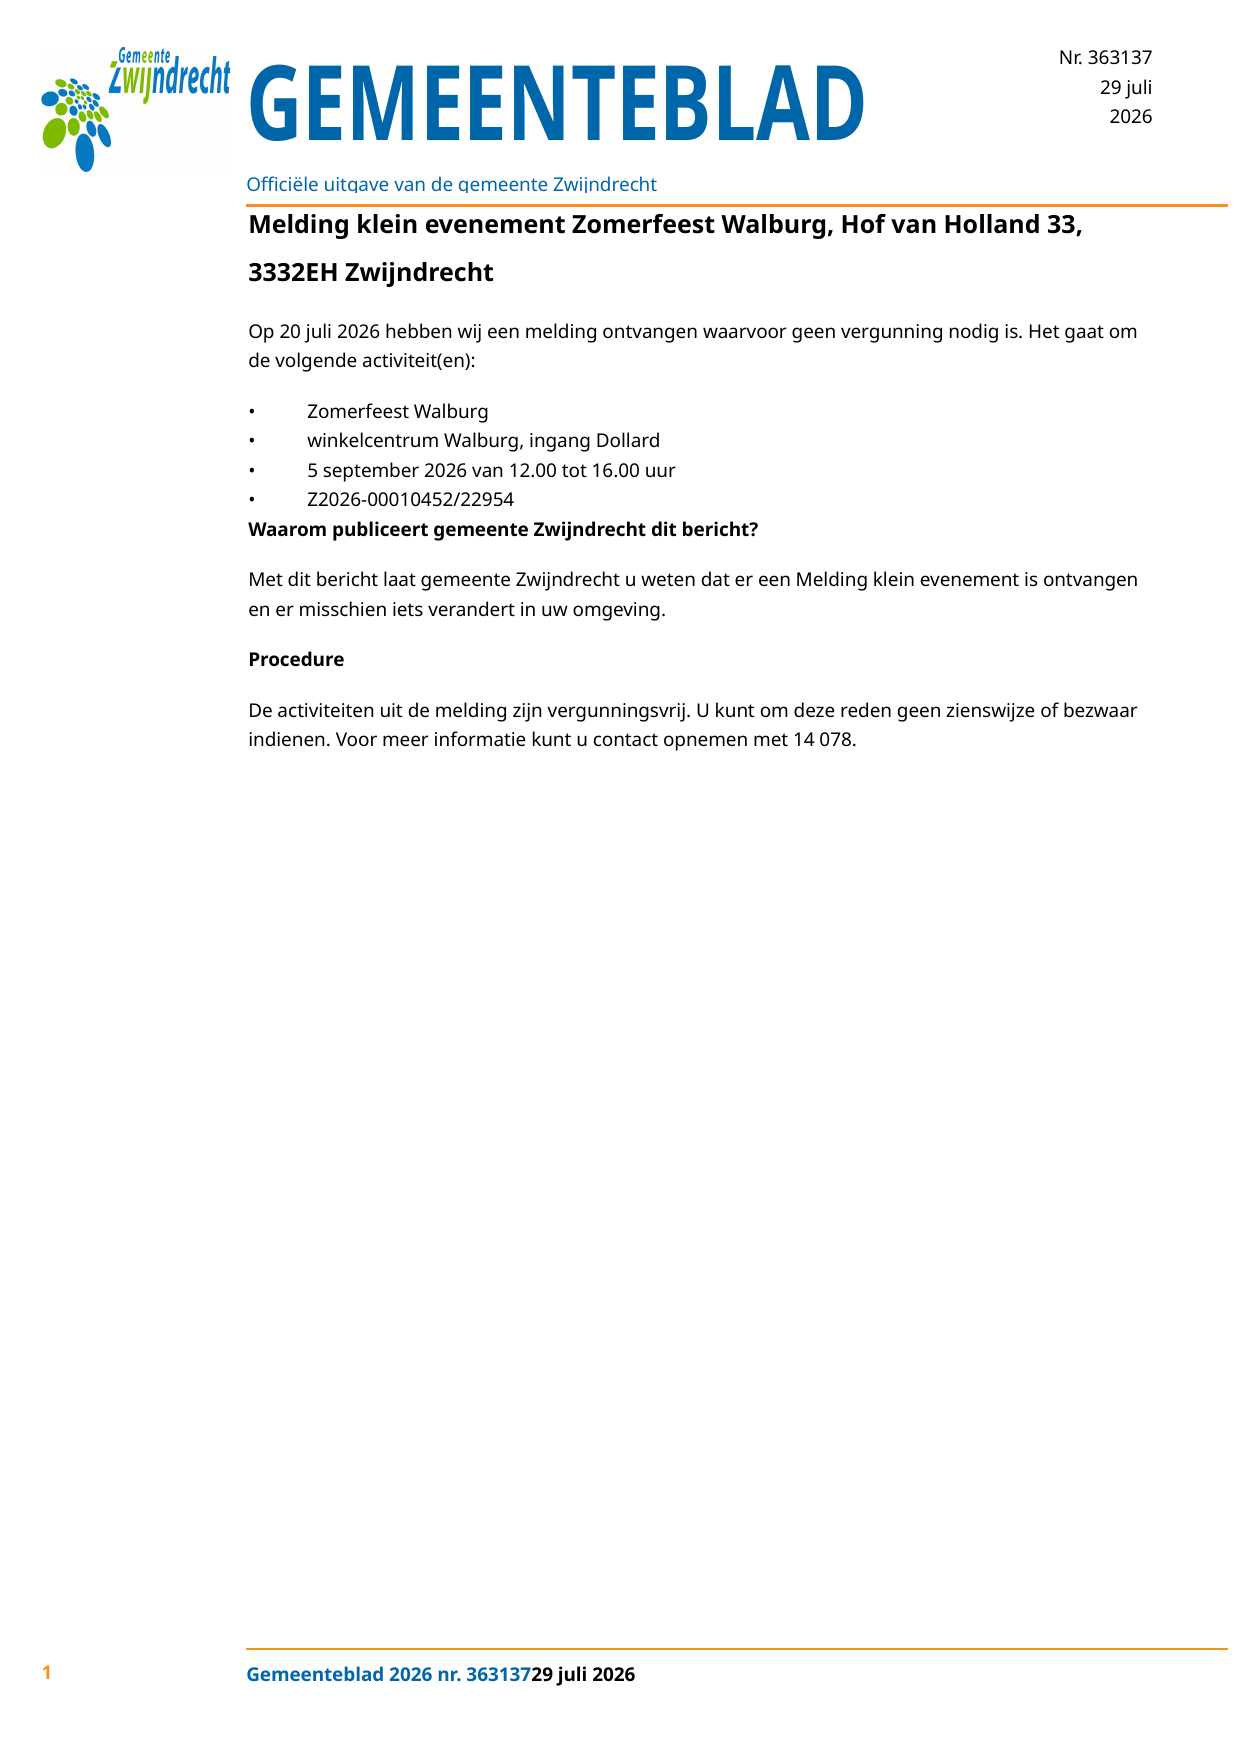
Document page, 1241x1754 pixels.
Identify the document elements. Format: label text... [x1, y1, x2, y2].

text Procedure [248, 647, 1152, 672]
text De activiteiten uit de melding zijn vergunningsvrij. U kunt om deze reden geen zienswijze of bezwaar indienen. Voor meer informatie kunt u contact opnemen met 14 078. [248, 697, 1152, 752]
list Z2026-00010452/22954 [248, 487, 1152, 512]
text Op 20 juli 2026 hebben wij een melding ontvangen waarvoor geen vergunning nodig is. Het gaat om de volgende activiteit(en): [248, 318, 1152, 373]
picture [41, 47, 231, 172]
text Waarom publiceert gemeente Zwijndrecht dit bericht? [248, 516, 1152, 542]
list Zomerfeest Walburg [248, 398, 1152, 424]
list winkelcentrum Walburg, ingang Dollard [248, 427, 1152, 453]
text Melding klein evenement Zomerfeest Walburg, Hof van Holland 33, 3332EH Zwijndrecht [248, 207, 1152, 288]
text Met dit bericht laat gemeente Zwijndrecht u weten dat er een Melding klein evenement is ontvangen en er misschien iets verandert in uw omgeving. [248, 567, 1152, 622]
list 5 september 2026 van 12.00 tot 16.00 uur [248, 457, 1152, 483]
